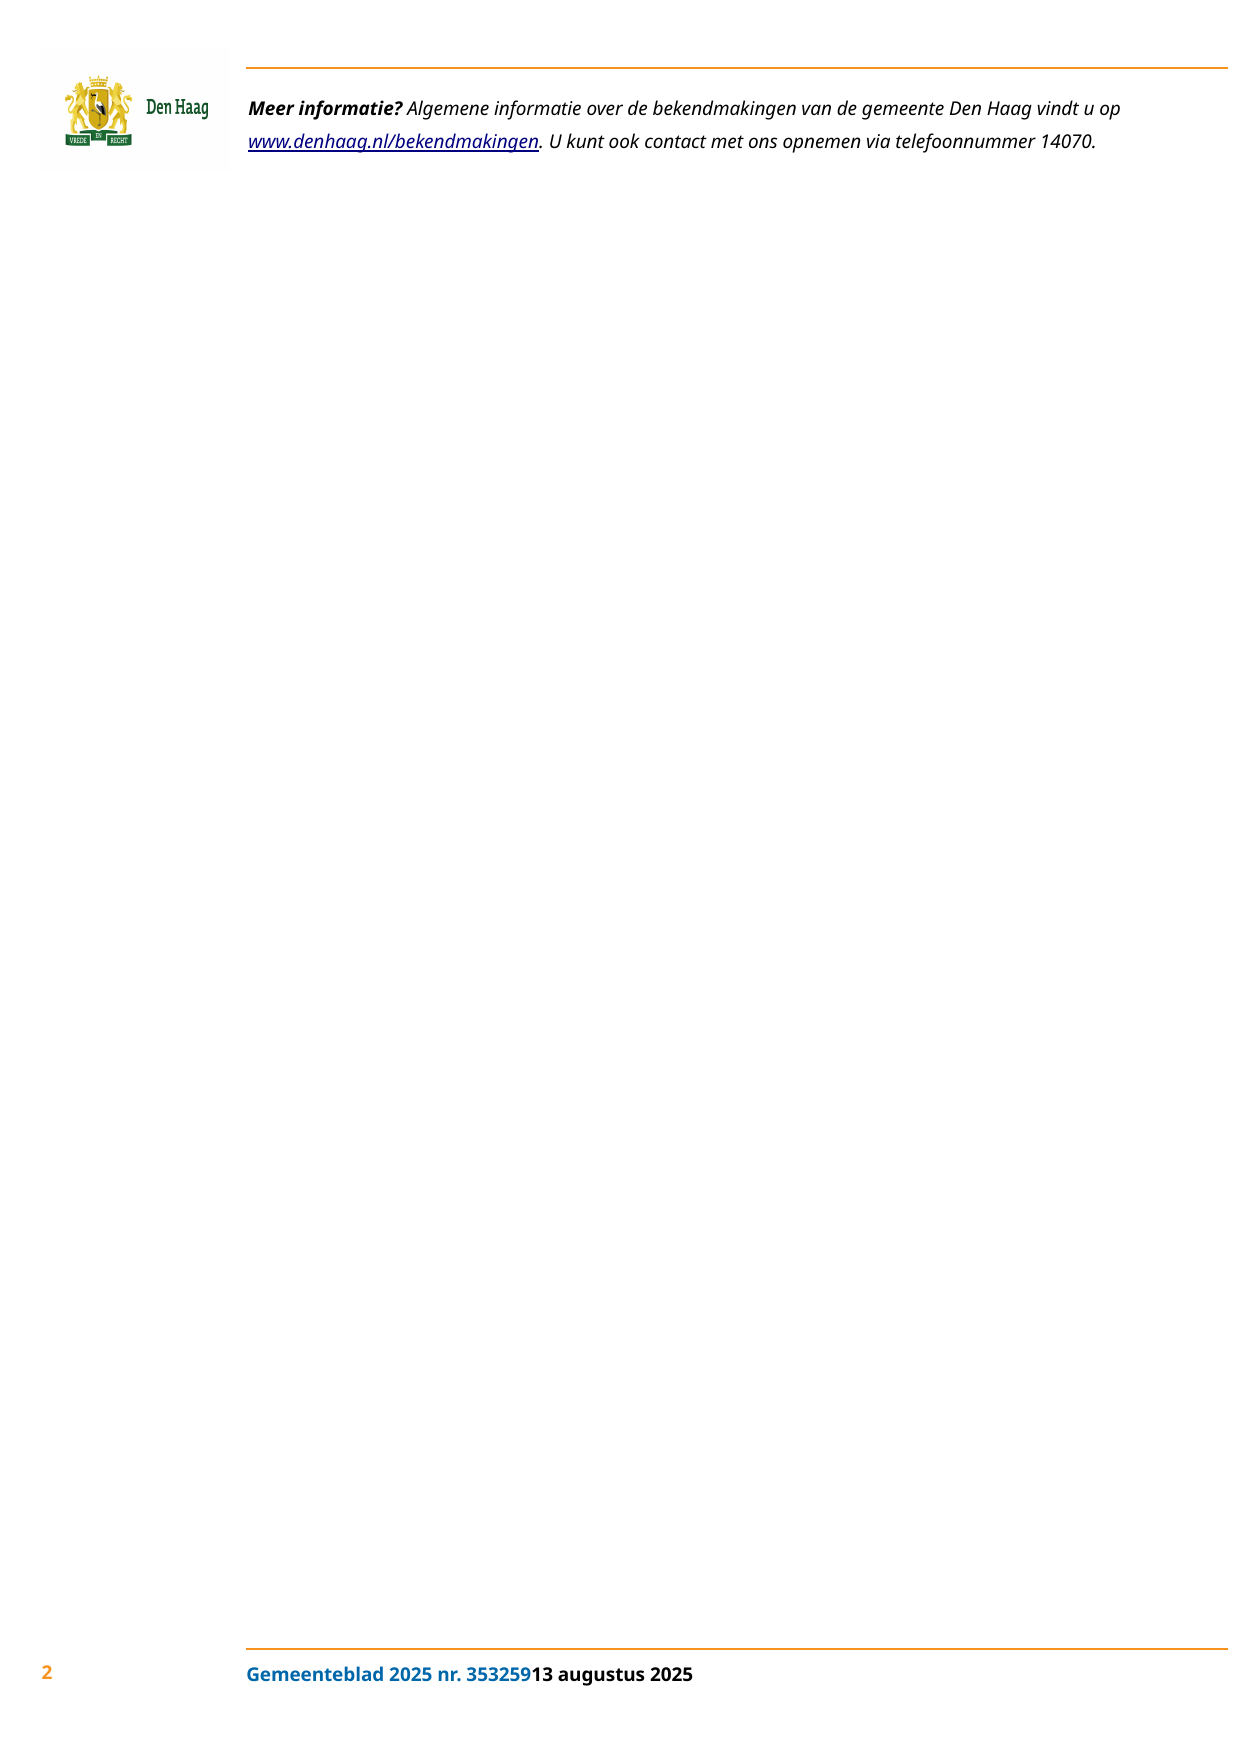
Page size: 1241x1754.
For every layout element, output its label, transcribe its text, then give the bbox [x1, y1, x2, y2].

text Meer informatie? Algemene informatie over de bekendmakingen van de gemeente Den Haag vindt u op www.denhaag.nl/bekendmakingen. U kunt ook contact met ons opnemen via telefoonnummer 14070. [248, 95, 1152, 154]
picture [41, 47, 231, 172]
